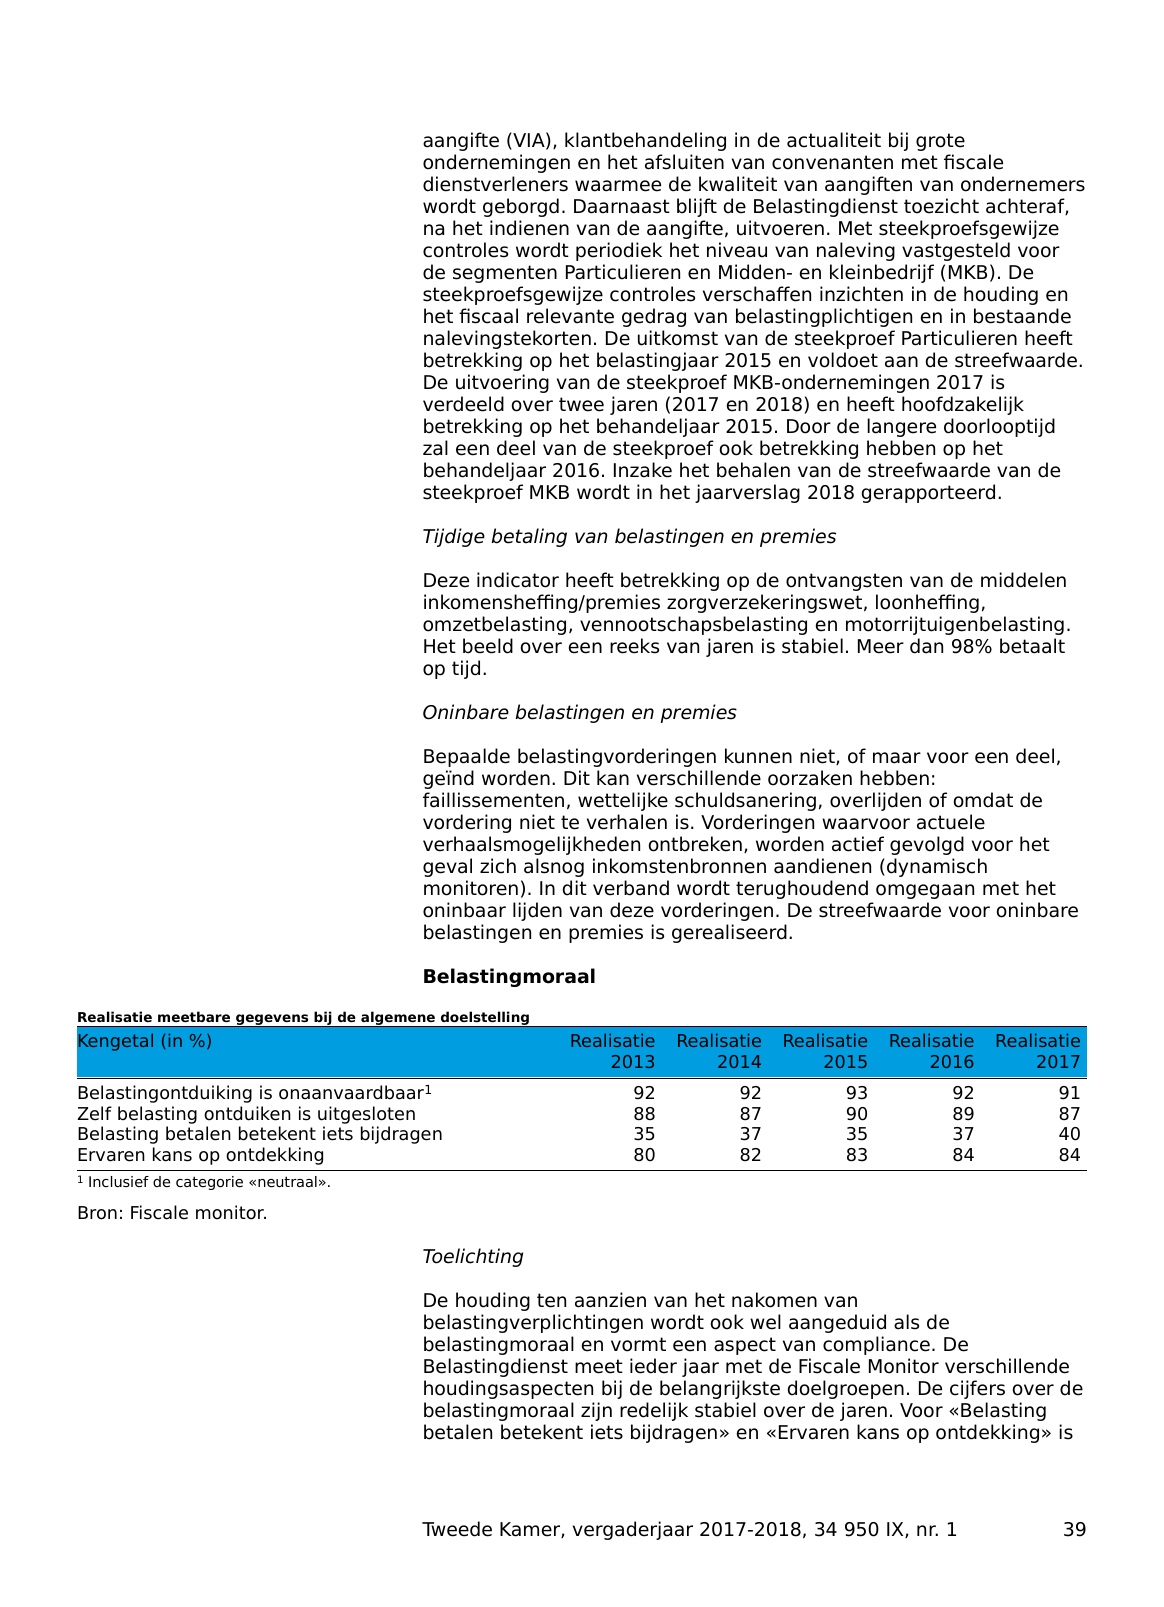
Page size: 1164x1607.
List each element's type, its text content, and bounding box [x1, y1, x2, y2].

table_cell 91 [980, 1079, 1087, 1104]
table_cell Realisatie 2013 [555, 1027, 661, 1077]
table_cell 37 [661, 1124, 768, 1145]
table_cell Realisatie 2014 [661, 1027, 768, 1077]
table_cell 92 [661, 1079, 768, 1104]
table_cell Zelf belasting ontduiken is uitgesloten [77, 1104, 555, 1124]
table_cell Realisatie 2015 [768, 1027, 874, 1077]
table_cell Ervaren kans op ontdekking [77, 1145, 555, 1170]
table_cell 87 [661, 1104, 768, 1124]
table_cell 37 [874, 1124, 980, 1145]
table_cell Belasting betalen betekent iets bijdragen [77, 1124, 555, 1145]
table_cell 40 [980, 1124, 1087, 1145]
table_cell 88 [555, 1104, 661, 1124]
table_cell 84 [980, 1145, 1087, 1170]
table_cell 93 [768, 1079, 874, 1104]
subtitle Belastingmoraal [422, 966, 1087, 988]
subtitle Oninbare belastingen en premies [422, 702, 1087, 724]
table_cell 90 [768, 1104, 874, 1124]
table_cell Realisatie 2016 [874, 1027, 980, 1077]
table_cell Realisatie 2017 [980, 1027, 1087, 1077]
subtitle Tijdige betaling van belastingen en premies [422, 526, 1087, 548]
table_cell 1 Inclusief de categorie «neutraal». Bron: Fiscale monitor. [77, 1171, 1087, 1223]
text Bepaalde belastingvorderingen kunnen niet, of maar voor een deel, geïnd worden. Dit kan verschillende oorzaken hebben: faillissementen, wettelijke schuldsanering, overlijden of omdat de vordering niet te verhalen is. Vorderingen waarvoor actuele verhaalsmogelijkheden ontbreken, worden actief gevolgd voor het geval zich alsnog inkomstenbronnen aandienen (dynamisch monitoren). In dit verband wordt terughoudend omgegaan met het oninbaar lijden van deze vorderingen. De streefwaarde voor oninbare belastingen en premies is gerealiseerd. [422, 746, 1087, 944]
table_cell 92 [555, 1079, 661, 1104]
table_cell 83 [768, 1145, 874, 1170]
table_cell 80 [555, 1145, 661, 1170]
table_cell Kengetal (in %) [77, 1027, 555, 1077]
table_cell Belastingontduiking is onaanvaardbaar1 [77, 1079, 555, 1104]
table_header Realisatie meetbare gegevens bij de algemene doelstelling [77, 1010, 1087, 1026]
table_cell 89 [874, 1104, 980, 1124]
subtitle Toelichting [422, 1246, 1087, 1268]
table_cell 82 [661, 1145, 768, 1170]
table_cell 35 [768, 1124, 874, 1145]
text De houding ten aanzien van het nakomen van belastingverplichtingen wordt ook wel aangeduid als de belastingmoraal en vormt een aspect van compliance. De Belastingdienst meet ieder jaar met de Fiscale Monitor verschillende houdingsaspecten bij de belangrijkste doelgroepen. De cijfers over de belastingmoraal zijn redelijk stabiel over de jaren. Voor «Belasting betalen betekent iets bijdragen» en «Ervaren kans op ontdekking» is [422, 1290, 1087, 1444]
table_cell 87 [980, 1104, 1087, 1124]
table_cell 92 [874, 1079, 980, 1104]
text aangifte (VIA), klantbehandeling in de actualiteit bij grote ondernemingen en het afsluiten van convenanten met fiscale dienstverleners waarmee de kwaliteit van aangiften van ondernemers wordt geborgd. Daarnaast blijft de Belastingdienst toezicht achteraf, na het indienen van de aangifte, uitvoeren. Met steekproefsgewijze controles wordt periodiek het niveau van naleving vastgesteld voor de segmenten Particulieren en Midden- en kleinbedrijf (MKB). De steekproefsgewijze controles verschaffen inzichten in de houding en het fiscaal relevante gedrag van belastingplichtigen en in bestaande nalevingstekorten. De uitkomst van de steekproef Particulieren heeft betrekking op het belastingjaar 2015 en voldoet aan de streefwaarde. De uitvoering van de steekproef MKB-ondernemingen 2017 is verdeeld over twee jaren (2017 en 2018) en heeft hoofdzakelijk betrekking op het behandeljaar 2015. Door de langere doorlooptijd zal een deel van de steekproef ook betrekking hebben op het behandeljaar 2016. Inzake het behalen van de streefwaarde van de steekproef MKB wordt in het jaarverslag 2018 gerapporteerd. [422, 130, 1087, 503]
table_cell 35 [555, 1124, 661, 1145]
text Deze indicator heeft betrekking op de ontvangsten van de middelen inkomensheffing/premies zorgverzekeringswet, loonheffing, omzetbelasting, vennootschapsbelasting en motorrijtuigenbelasting. Het beeld over een reeks van jaren is stabiel. Meer dan 98% betaalt op tijd. [422, 570, 1087, 680]
table_cell 84 [874, 1145, 980, 1170]
